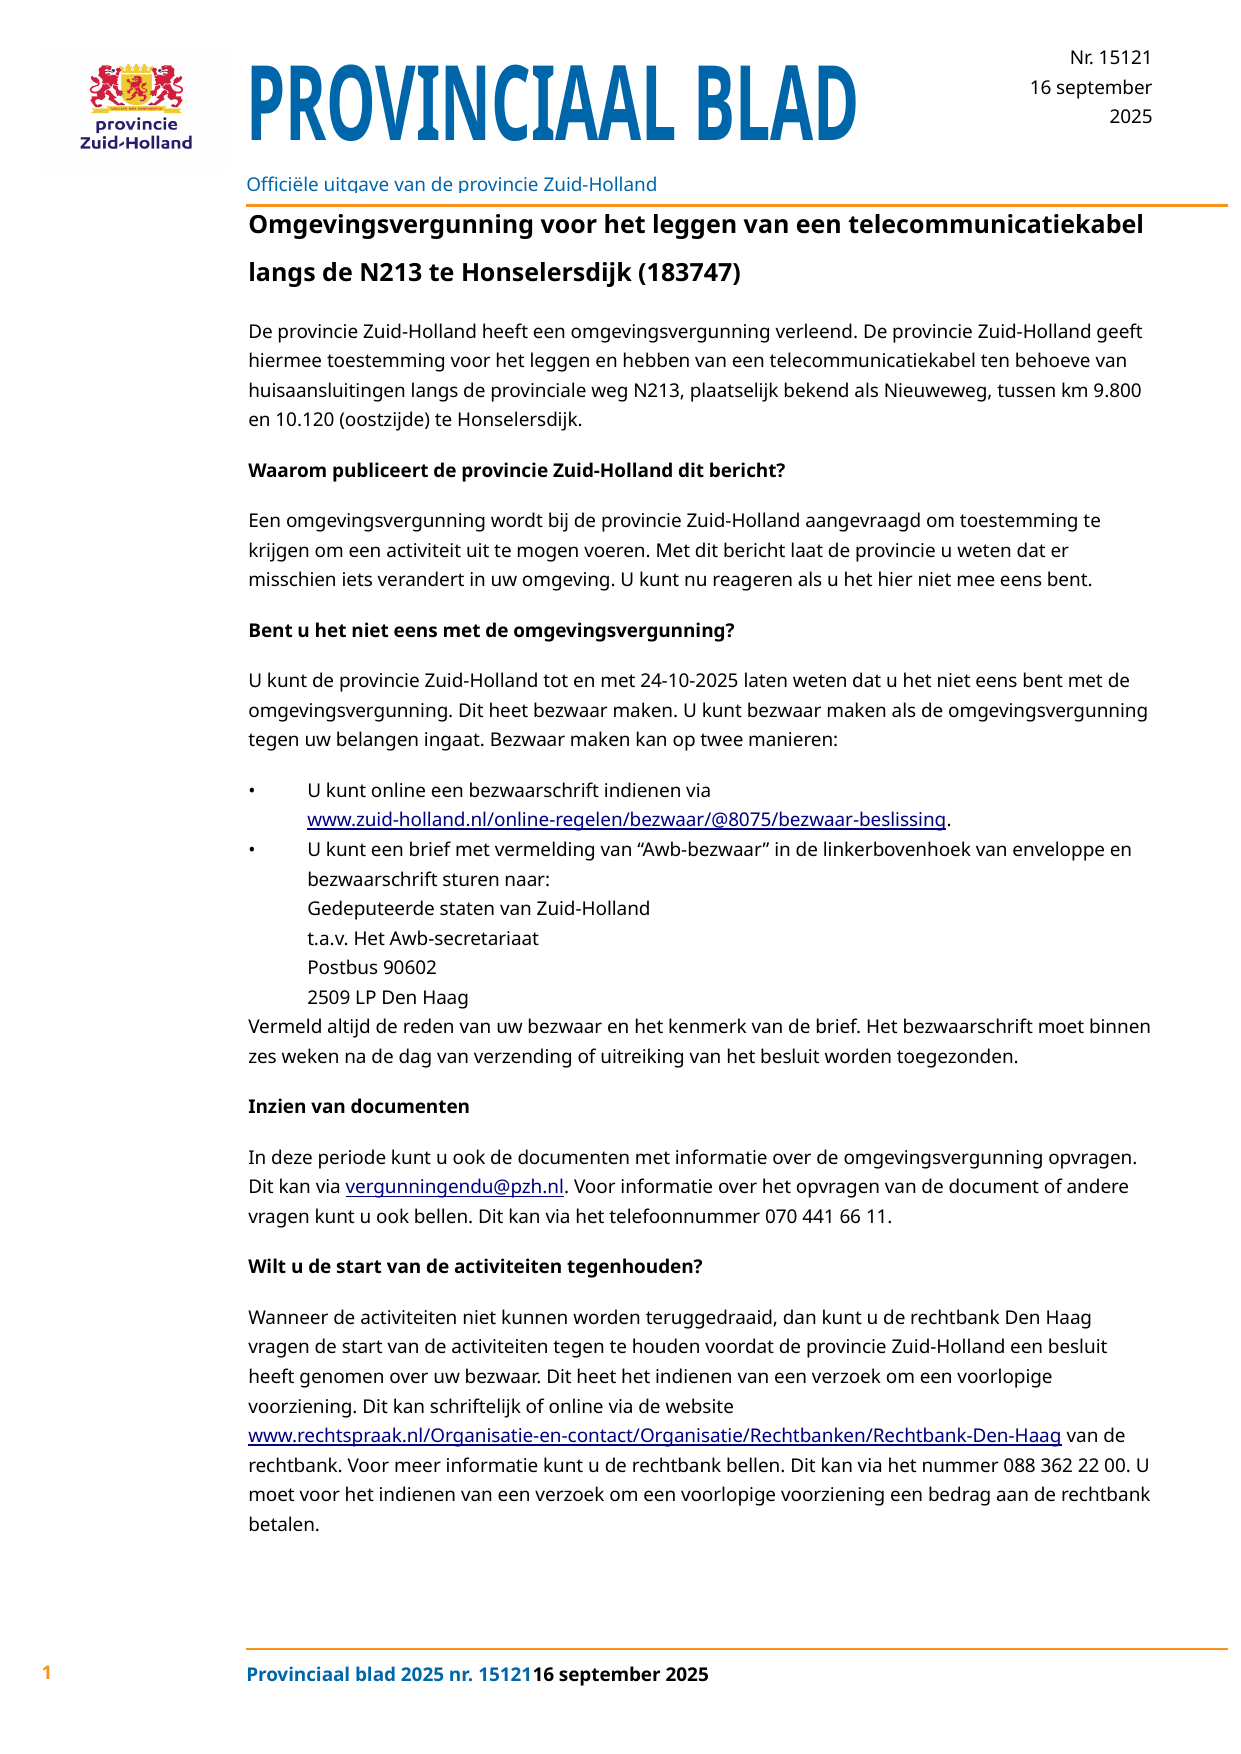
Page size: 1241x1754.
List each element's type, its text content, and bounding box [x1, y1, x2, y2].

text Wilt u de start van de activiteiten tegenhouden? [248, 1254, 1152, 1279]
list 2509 LP Den Haag [248, 984, 1152, 1010]
text Een omgevingsvergunning wordt bij de provincie Zuid-Holland aangevraagd om toestemming te krijgen om een activiteit uit te mogen voeren. Met dit bericht laat de provincie u weten dat er misschien iets verandert in uw omgeving. U kunt nu reageren als u het hier niet mee eens bent. [248, 507, 1152, 592]
text U kunt de provincie Zuid-Holland tot en met 24-10-2025 laten weten dat u het niet eens bent met de omgevingsvergunning. Dit heet bezwaar maken. U kunt bezwaar maken als de omgevingsvergunning tegen uw belangen ingaat. Bezwaar maken kan op twee manieren: [248, 667, 1152, 752]
text Waarom publiceert de provincie Zuid-Holland dit bericht? [248, 457, 1152, 483]
list Postbus 90602 [248, 954, 1152, 980]
text Inzien van documenten [248, 1094, 1152, 1119]
list U kunt online een bezwaarschrift indienen via www.zuid-holland.nl/online-regelen/bezwaar/@8075/bezwaar-beslissing. [248, 777, 1152, 832]
list t.a.v. Het Awb-secretariaat [248, 925, 1152, 951]
list U kunt een brief met vermelding van “Awb-bezwaar” in de linkerbovenhoek van enveloppe en bezwaarschrift sturen naar: [248, 836, 1152, 892]
list Gedeputeerde staten van Zuid-Holland [248, 895, 1152, 921]
text Bent u het niet eens met de omgevingsvergunning? [248, 617, 1152, 643]
text Vermeld altijd de reden van uw bezwaar en het kenmerk van de brief. Het bezwaarschrift moet binnen zes weken na de dag van verzending of uitreiking van het besluit worden toegezonden. [248, 1014, 1152, 1069]
text Wanneer de activiteiten niet kunnen worden teruggedraaid, dan kunt u de rechtbank Den Haag vragen de start van de activiteiten tegen te houden voordat de provincie Zuid-Holland een besluit heeft genomen over uw bezwaar. Dit heet het indienen van een verzoek om een voorlopige voorziening. Dit kan schriftelijk of online via de website www.rechtspraak.nl/Organisatie-en-contact/Organisatie/Rechtbanken/Rechtbank-Den-Haag van de rechtbank. Voor meer informatie kunt u de rechtbank bellen. Dit kan via het nummer 088 362 22 00. U moet voor het indienen van een verzoek om een voorlopige voorziening een bedrag aan de rechtbank betalen. [248, 1304, 1152, 1537]
text De provincie Zuid-Holland heeft een omgevingsvergunning verleend. De provincie Zuid-Holland geeft hiermee toestemming voor het leggen en hebben van een telecommunicatiekabel ten behoeve van huisaansluitingen langs de provinciale weg N213, plaatselijk bekend als Nieuweweg, tussen km 9.800 en 10.120 (oostzijde) te Honselersdijk. [248, 318, 1152, 432]
text In deze periode kunt u ook de documenten met informatie over de omgevingsvergunning opvragen. Dit kan via vergunningendu@pzh.nl. Voor informatie over het opvragen van de document of andere vragen kunt u ook bellen. Dit kan via het telefoonnummer 070 441 66 11. [248, 1144, 1152, 1229]
text Omgevingsvergunning voor het leggen van een telecommunicatiekabel langs de N213 te Honselersdijk (183747) [248, 207, 1152, 288]
picture [41, 47, 231, 172]
